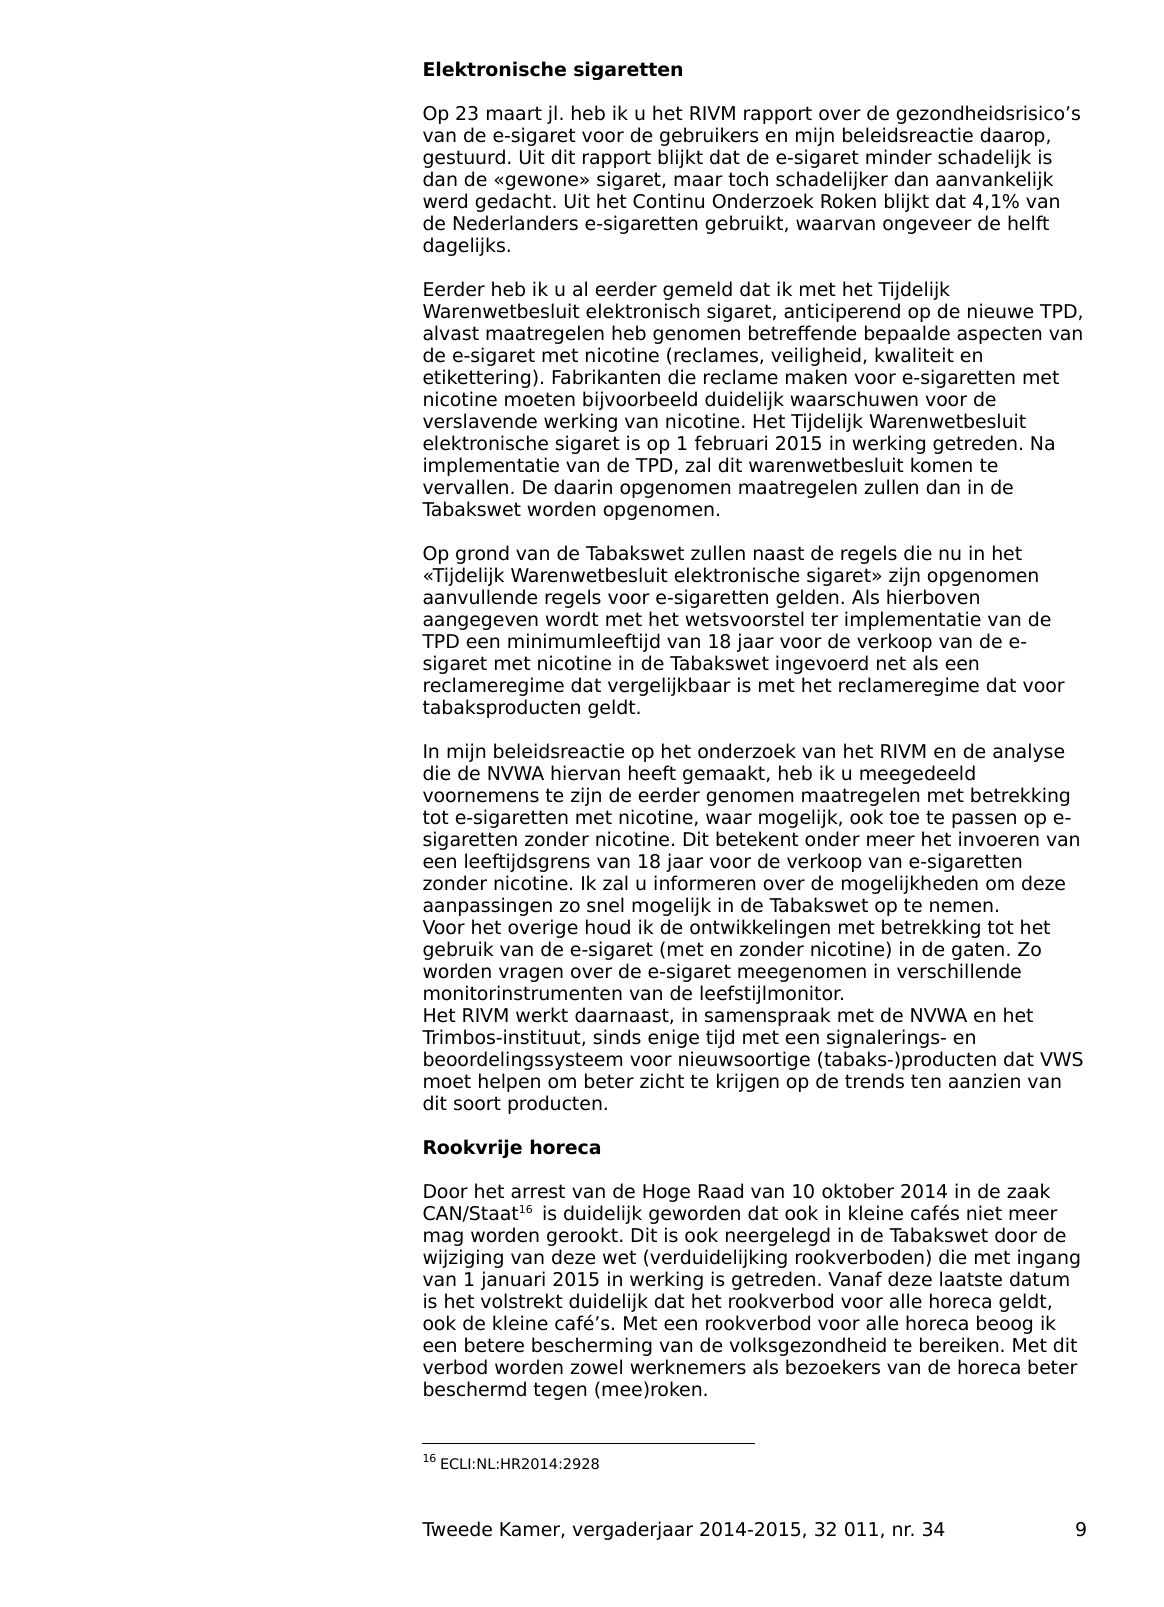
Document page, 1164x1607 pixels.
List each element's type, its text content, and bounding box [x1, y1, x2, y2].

text Eerder heb ik u al eerder gemeld dat ik met het Tijdelijk Warenwetbesluit elektronisch sigaret, anticiperend op de nieuwe TPD, alvast maatregelen heb genomen betreffende bepaalde aspecten van de e-sigaret met nicotine (reclames, veiligheid, kwaliteit en etikettering). Fabrikanten die reclame maken voor e-sigaretten met nicotine moeten bijvoorbeeld duidelijk waarschuwen voor de verslavende werking van nicotine. Het Tijdelijk Warenwetbesluit elektronische sigaret is op 1 februari 2015 in werking getreden. Na implementatie van de TPD, zal dit warenwetbesluit komen te vervallen. De daarin opgenomen maatregelen zullen dan in de Tabakswet worden opgenomen. [422, 279, 1087, 521]
text Door het arrest van de Hoge Raad van 10 oktober 2014 in de zaak CAN/Staat is duidelijk geworden dat ook in kleine cafés niet meer mag worden gerookt. Dit is ook neergelegd in de Tabakswet door de wijziging van deze wet (verduidelijking rookverboden) die met ingang van 1 januari 2015 in werking is getreden. Vanaf deze laatste datum is het volstrekt duidelijk dat het rookverbod voor alle horeca geldt, ook de kleine café’s. Met een rookverbod voor alle horeca beoog ik een betere bescherming van de volksgezondheid te bereiken. Met dit verbod worden zowel werknemers als bezoekers van de horeca beter beschermd tegen (mee)roken. [422, 1181, 1087, 1401]
text Voor het overige houd ik de ontwikkelingen met betrekking tot het gebruik van de e-sigaret (met en zonder nicotine) in de gaten. Zo worden vragen over de e-sigaret meegenomen in verschillende monitorinstrumenten van de leefstijlmonitor. [422, 917, 1087, 1005]
text Op grond van de Tabakswet zullen naast de regels die nu in het «Tijdelijk Warenwetbesluit elektronische sigaret» zijn opgenomen aanvullende regels voor e-sigaretten gelden. Als hierboven aangegeven wordt met het wetsvoorstel ter implementatie van de TPD een minimumleeftijd van 18 jaar voor de verkoop van de e-sigaret met nicotine in de Tabakswet ingevoerd net als een reclameregime dat vergelijkbaar is met het reclameregime dat voor tabaksproducten geldt. [422, 543, 1087, 719]
subtitle Rookvrije horeca [422, 1137, 1087, 1159]
text Op 23 maart jl. heb ik u het RIVM rapport over de gezondheidsrisico’s van de e-sigaret voor de gebruikers en mijn beleidsreactie daarop, gestuurd. Uit dit rapport blijkt dat de e-sigaret minder schadelijk is dan de «gewone» sigaret, maar toch schadelijker dan aanvankelijk werd gedacht. Uit het Continu Onderzoek Roken blijkt dat 4,1% van de Nederlanders e-sigaretten gebruikt, waarvan ongeveer de helft dagelijks. [422, 103, 1087, 257]
text Het RIVM werkt daarnaast, in samenspraak met de NVWA en het Trimbos-instituut, sinds enige tijd met een signalerings- en beoordelingssysteem voor nieuwsoortige (tabaks-)producten dat VWS moet helpen om beter zicht te krijgen op de trends ten aanzien van dit soort producten. [422, 1005, 1087, 1115]
subtitle Elektronische sigaretten [422, 59, 1087, 81]
text In mijn beleidsreactie op het onderzoek van het RIVM en de analyse die de NVWA hiervan heeft gemaakt, heb ik u meegedeeld voornemens te zijn de eerder genomen maatregelen met betrekking tot e-sigaretten met nicotine, waar mogelijk, ook toe te passen op e-sigaretten zonder nicotine. Dit betekent onder meer het invoeren van een leeftijdsgrens van 18 jaar voor de verkoop van e-sigaretten zonder nicotine. Ik zal u informeren over de mogelijkheden om deze aanpassingen zo snel mogelijk in de Tabakswet op te nemen. [422, 741, 1087, 917]
text ECLI:NL:HR2014:2928 [422, 1452, 1087, 1474]
